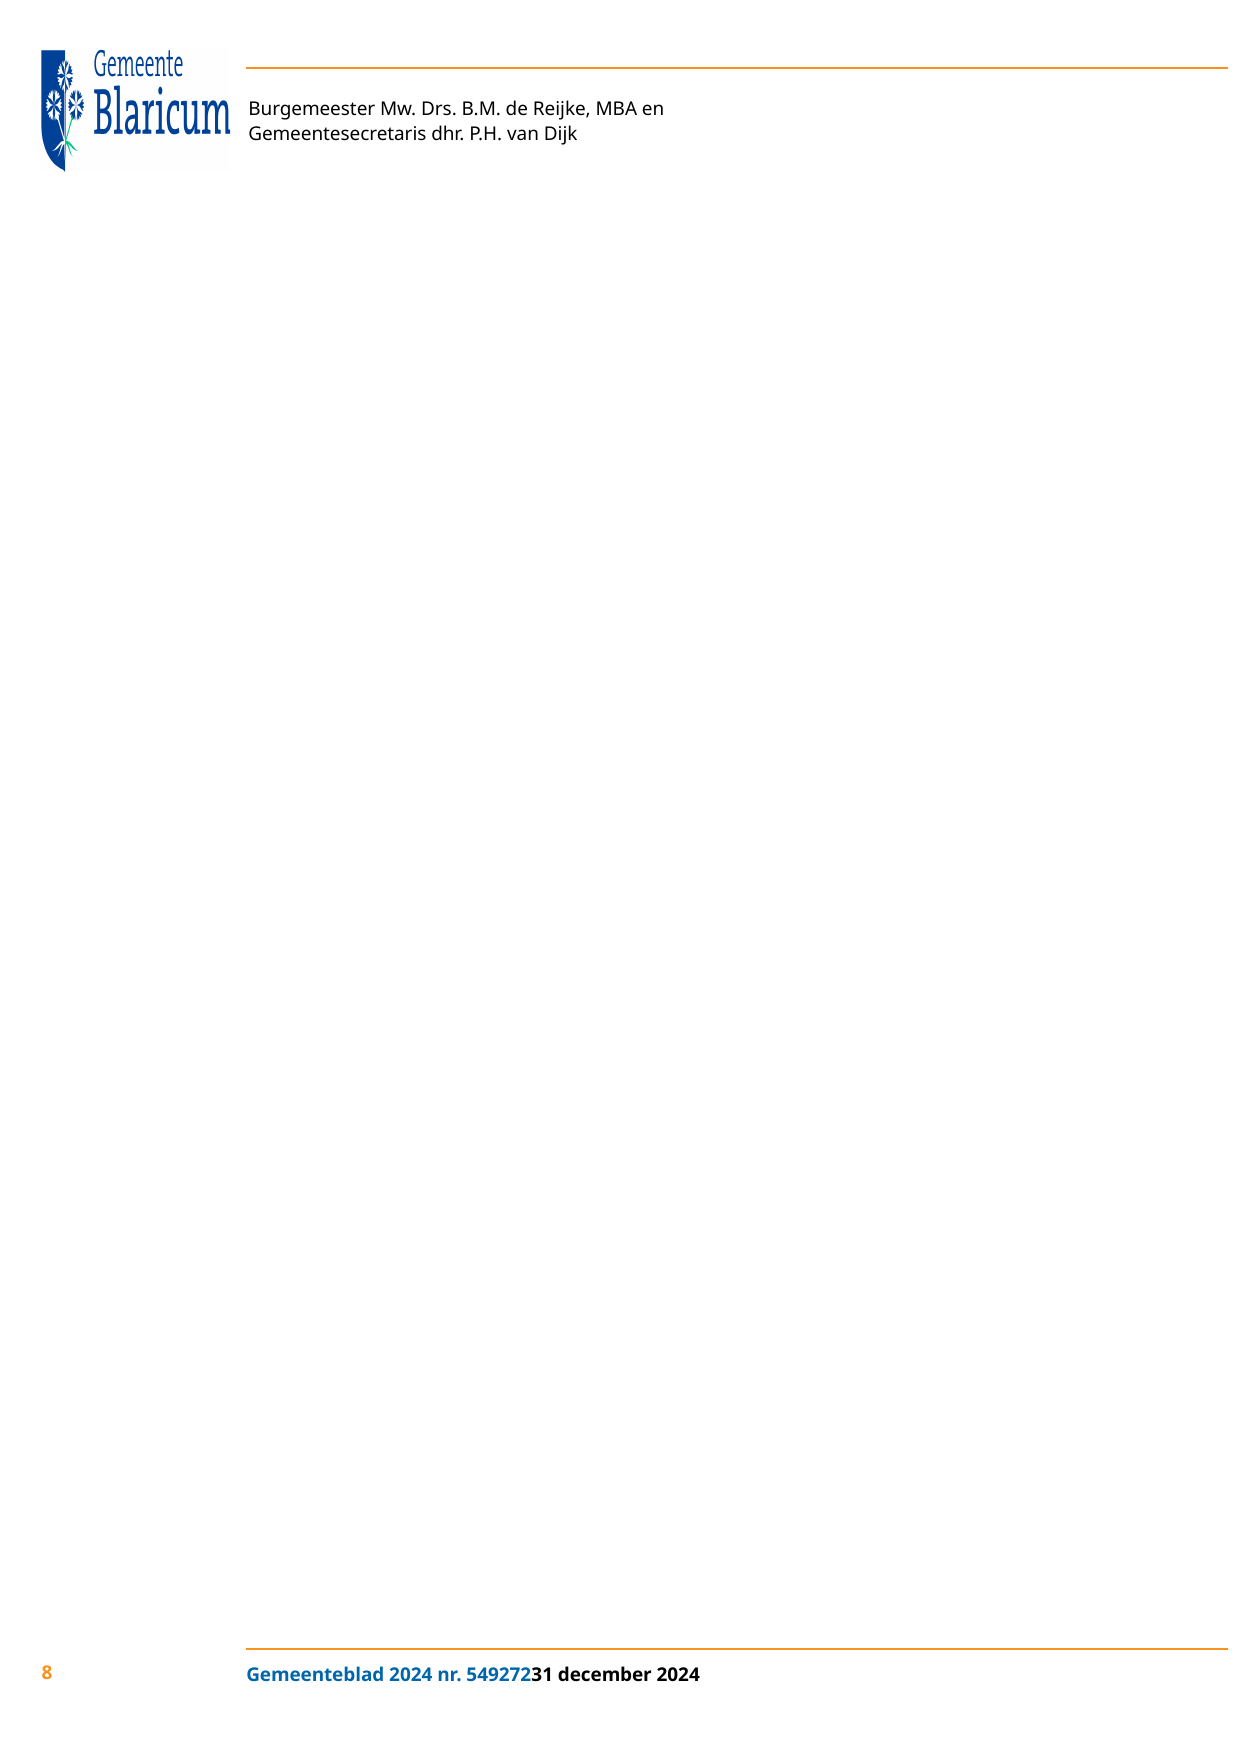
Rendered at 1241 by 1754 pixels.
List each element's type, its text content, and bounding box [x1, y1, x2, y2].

text Burgemeester Mw. Drs. B.M. de Reijke, MBA en [248, 95, 1152, 121]
picture [41, 47, 231, 172]
text Gemeentesecretaris dhr. P.H. van Dijk [248, 121, 1152, 146]
